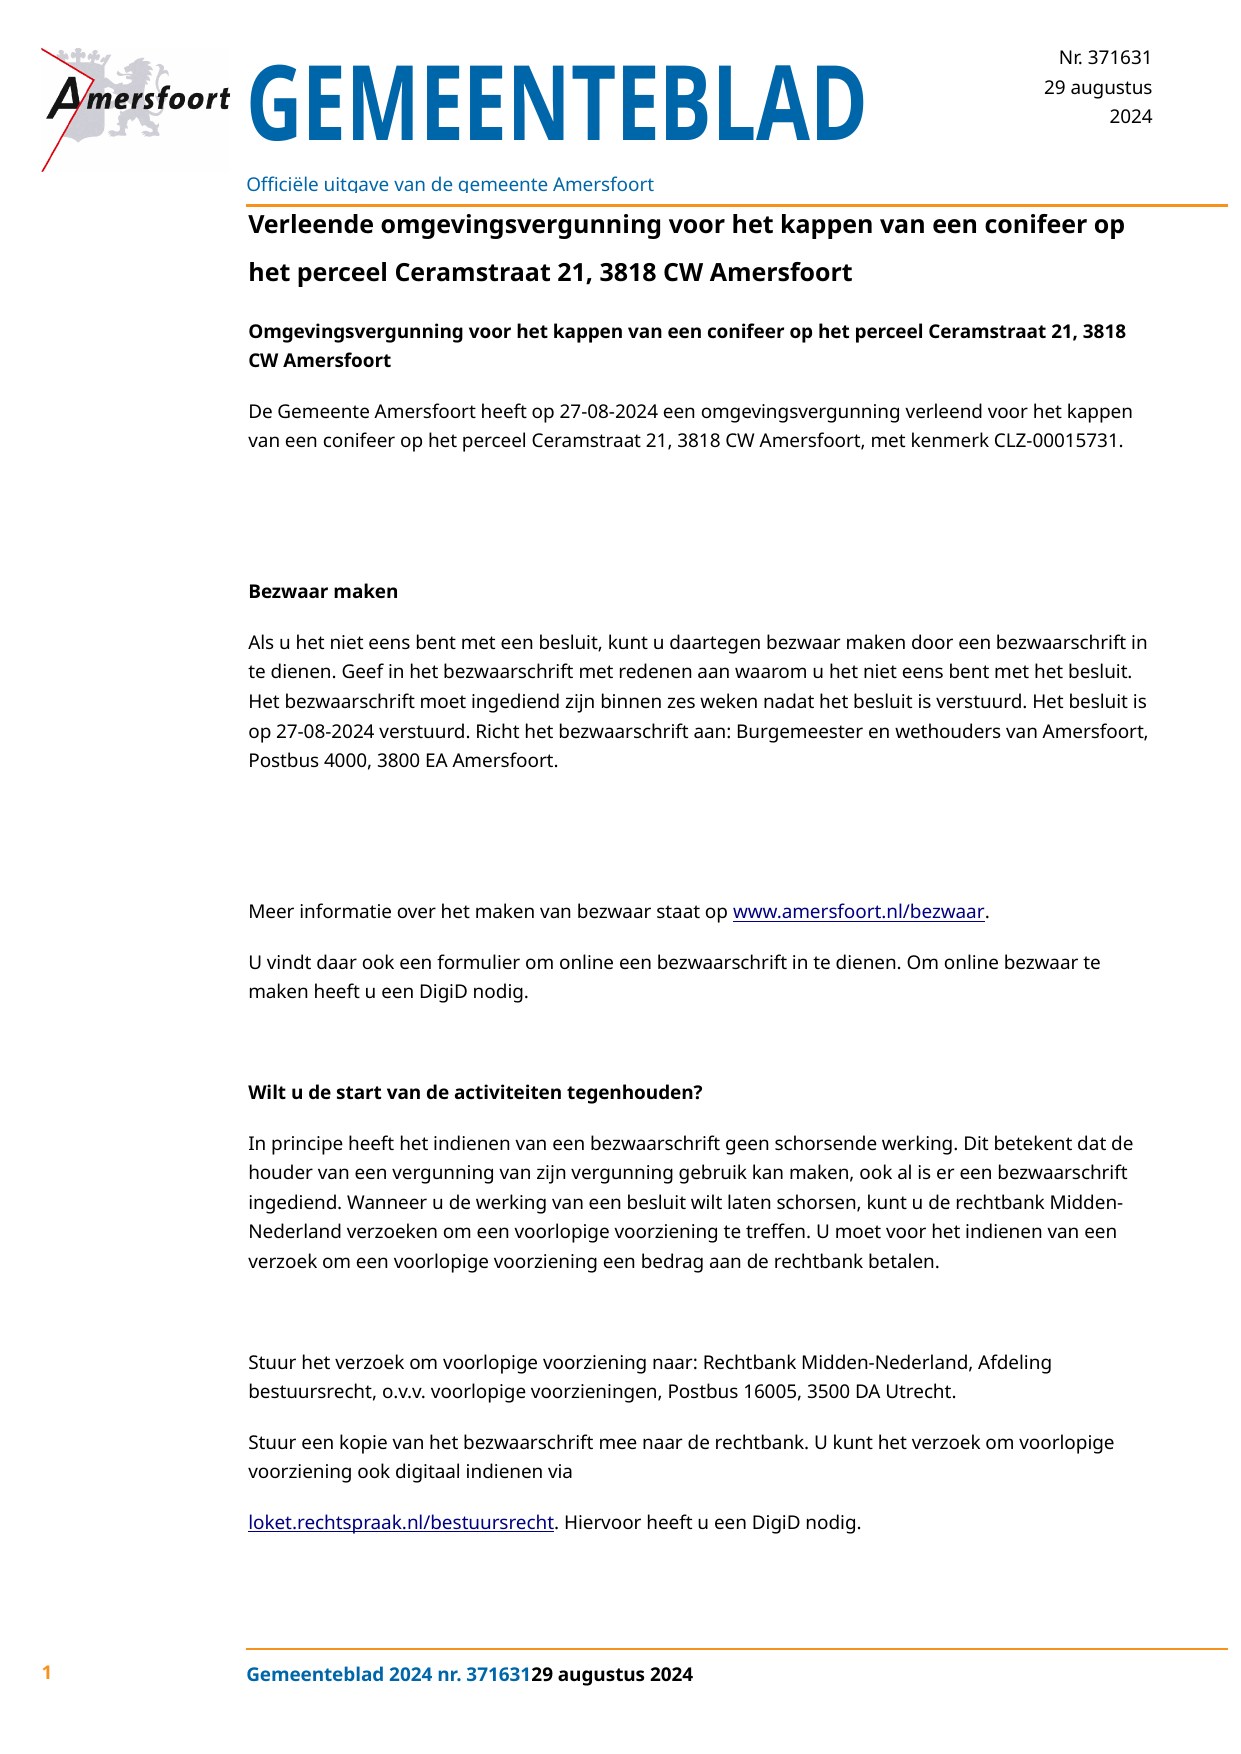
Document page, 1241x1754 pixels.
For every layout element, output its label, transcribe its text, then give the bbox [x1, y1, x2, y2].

text In principe heeft het indienen van een bezwaarschrift geen schorsende werking. Dit betekent dat de houder van een vergunning van zijn vergunning gebruik kan maken, ook al is er een bezwaarschrift ingediend. Wanneer u de werking van een besluit wilt laten schorsen, kunt u de rechtbank Midden-Nederland verzoeken om een voorlopige voorziening te treffen. U moet voor het indienen van een verzoek om een voorlopige voorziening een bedrag aan de rechtbank betalen. [248, 1130, 1152, 1274]
text Als u het niet eens bent met een besluit, kunt u daartegen bezwaar maken door een bezwaarschrift in te dienen. Geef in het bezwaarschrift met redenen aan waarom u het niet eens bent met het besluit. Het bezwaarschrift moet ingediend zijn binnen zes weken nadat het besluit is verstuurd. Het besluit is op 27-08-2024 verstuurd. Richt het bezwaarschrift aan: Burgemeester en wethouders van Amersfoort, Postbus 4000, 3800 EA Amersfoort. [248, 629, 1152, 773]
text Verleende omgevingsvergunning voor het kappen van een conifeer op het perceel Ceramstraat 21, 3818 CW Amersfoort [248, 207, 1152, 288]
text De Gemeente Amersfoort heeft op 27-08-2024 een omgevingsvergunning verleend voor het kappen van een conifeer op het perceel Ceramstraat 21, 3818 CW Amersfoort, met kenmerk CLZ-00015731. [248, 398, 1152, 453]
text Omgevingsvergunning voor het kappen van een conifeer op het perceel Ceramstraat 21, 3818 CW Amersfoort [248, 318, 1152, 373]
text Wilt u de start van de activiteiten tegenhouden? [248, 1079, 1152, 1105]
picture [41, 47, 231, 172]
text Meer informatie over het maken van bezwaar staat op www.amersfoort.nl/bezwaar. [248, 899, 1152, 924]
text Stuur een kopie van het bezwaarschrift mee naar de rechtbank. U kunt het verzoek om voorlopige voorziening ook digitaal indienen via [248, 1429, 1152, 1484]
text U vindt daar ook een formulier om online een bezwaarschrift in te dienen. Om online bezwaar te maken heeft u een DigiD nodig. [248, 949, 1152, 1004]
text loket.rechtspraak.nl/bestuursrecht. Hiervoor heeft u een DigiD nodig. [248, 1509, 1152, 1535]
text Stuur het verzoek om voorlopige voorziening naar: Rechtbank Midden-Nederland, Afdeling bestuursrecht, o.v.v. voorlopige voorzieningen, Postbus 16005, 3500 DA Utrecht. [248, 1349, 1152, 1404]
text Bezwaar maken [248, 579, 1152, 604]
